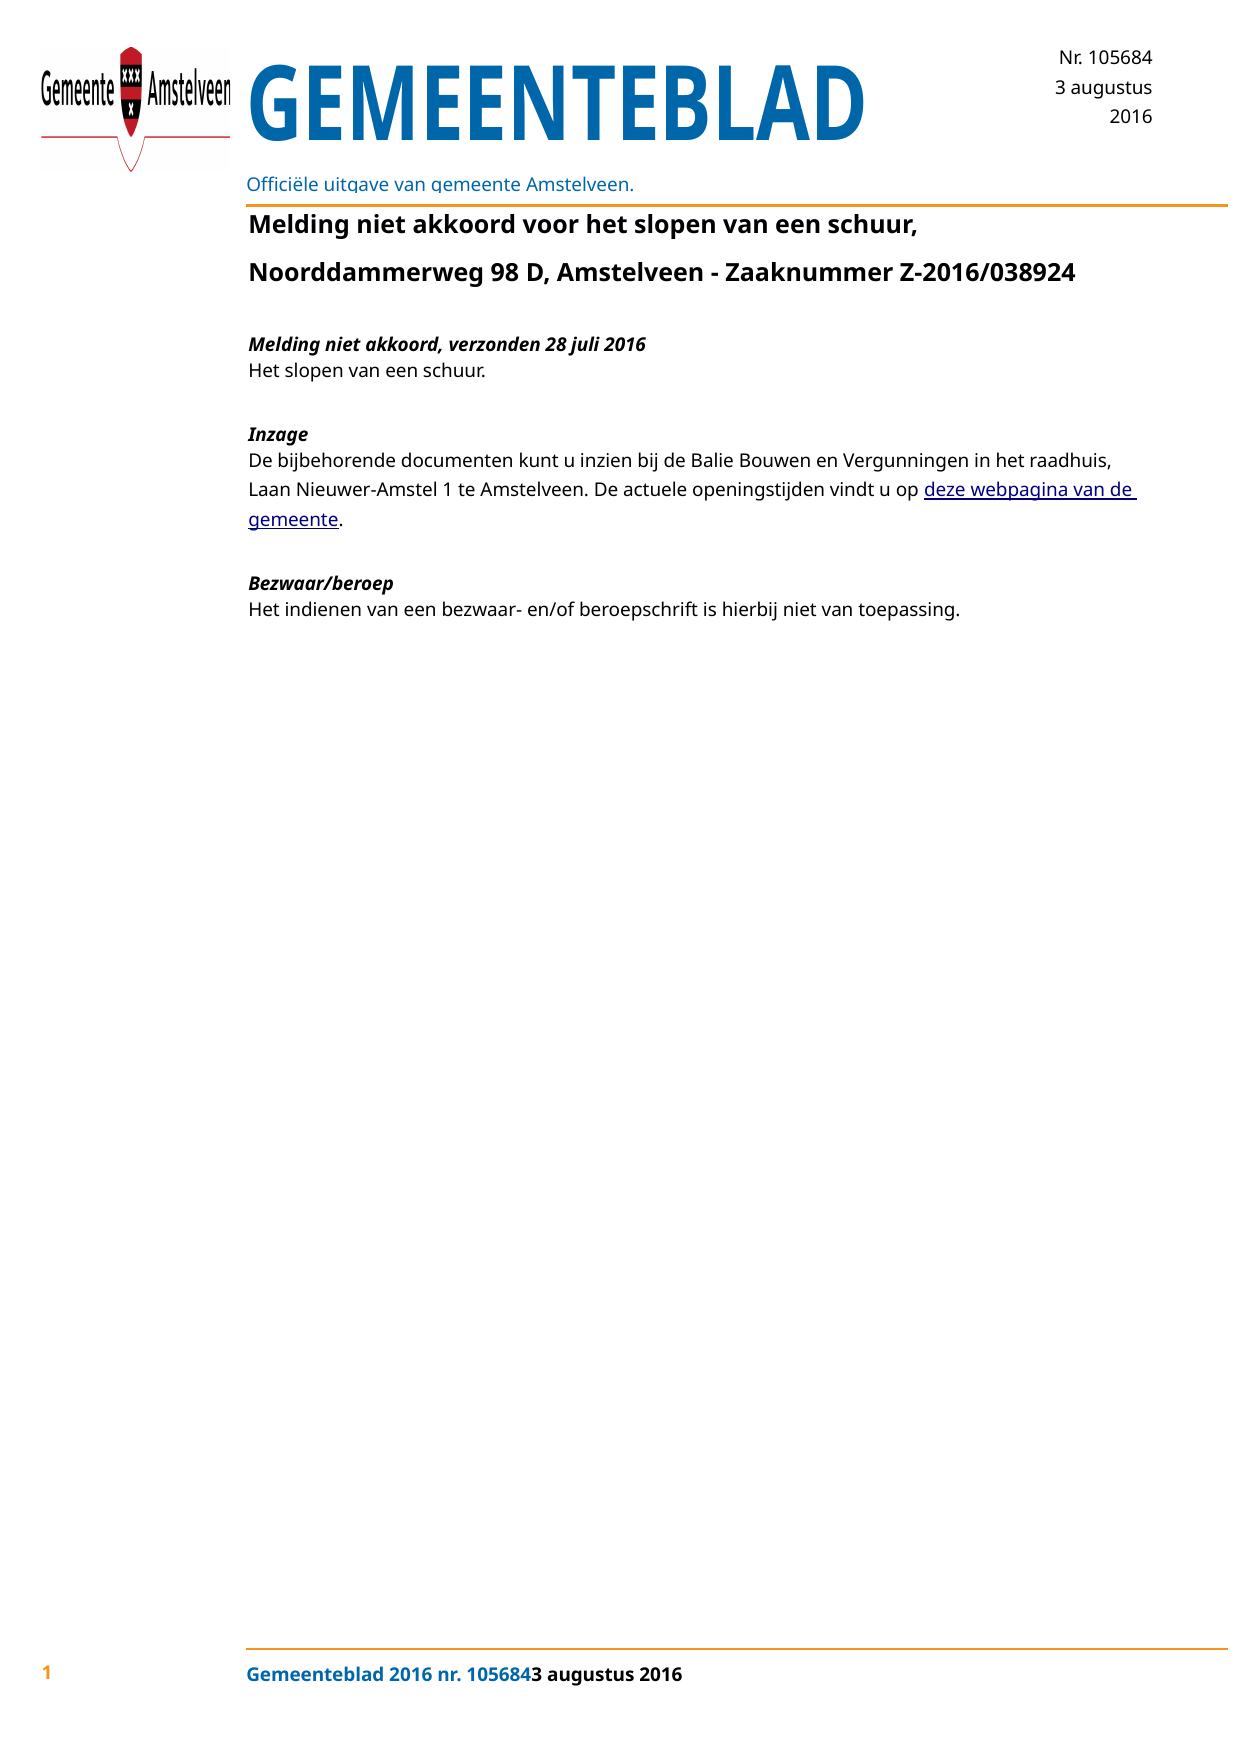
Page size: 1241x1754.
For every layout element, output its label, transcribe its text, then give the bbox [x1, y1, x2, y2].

text Het indienen van een bezwaar- en/of beroepschrift is hierbij niet van toepassing. [248, 596, 1152, 621]
text Melding niet akkoord voor het slopen van een schuur, Noorddammerweg 98 D, Amstelveen - Zaaknummer Z-2016/038924 [248, 207, 1152, 288]
text Melding niet akkoord, verzonden 28 juli 2016 [248, 331, 1152, 357]
text De bijbehorende documenten kunt u inzien bij de Balie Bouwen en Vergunningen in het raadhuis, Laan Nieuwer-Amstel 1 te Amstelveen. De actuele openingstijden vindt u op deze webpagina van de gemeente. [248, 447, 1152, 532]
text Bezwaar/beroep [248, 570, 1152, 596]
text Inzage [248, 421, 1152, 447]
text Het slopen van een schuur. [248, 357, 1152, 383]
picture [41, 47, 231, 172]
